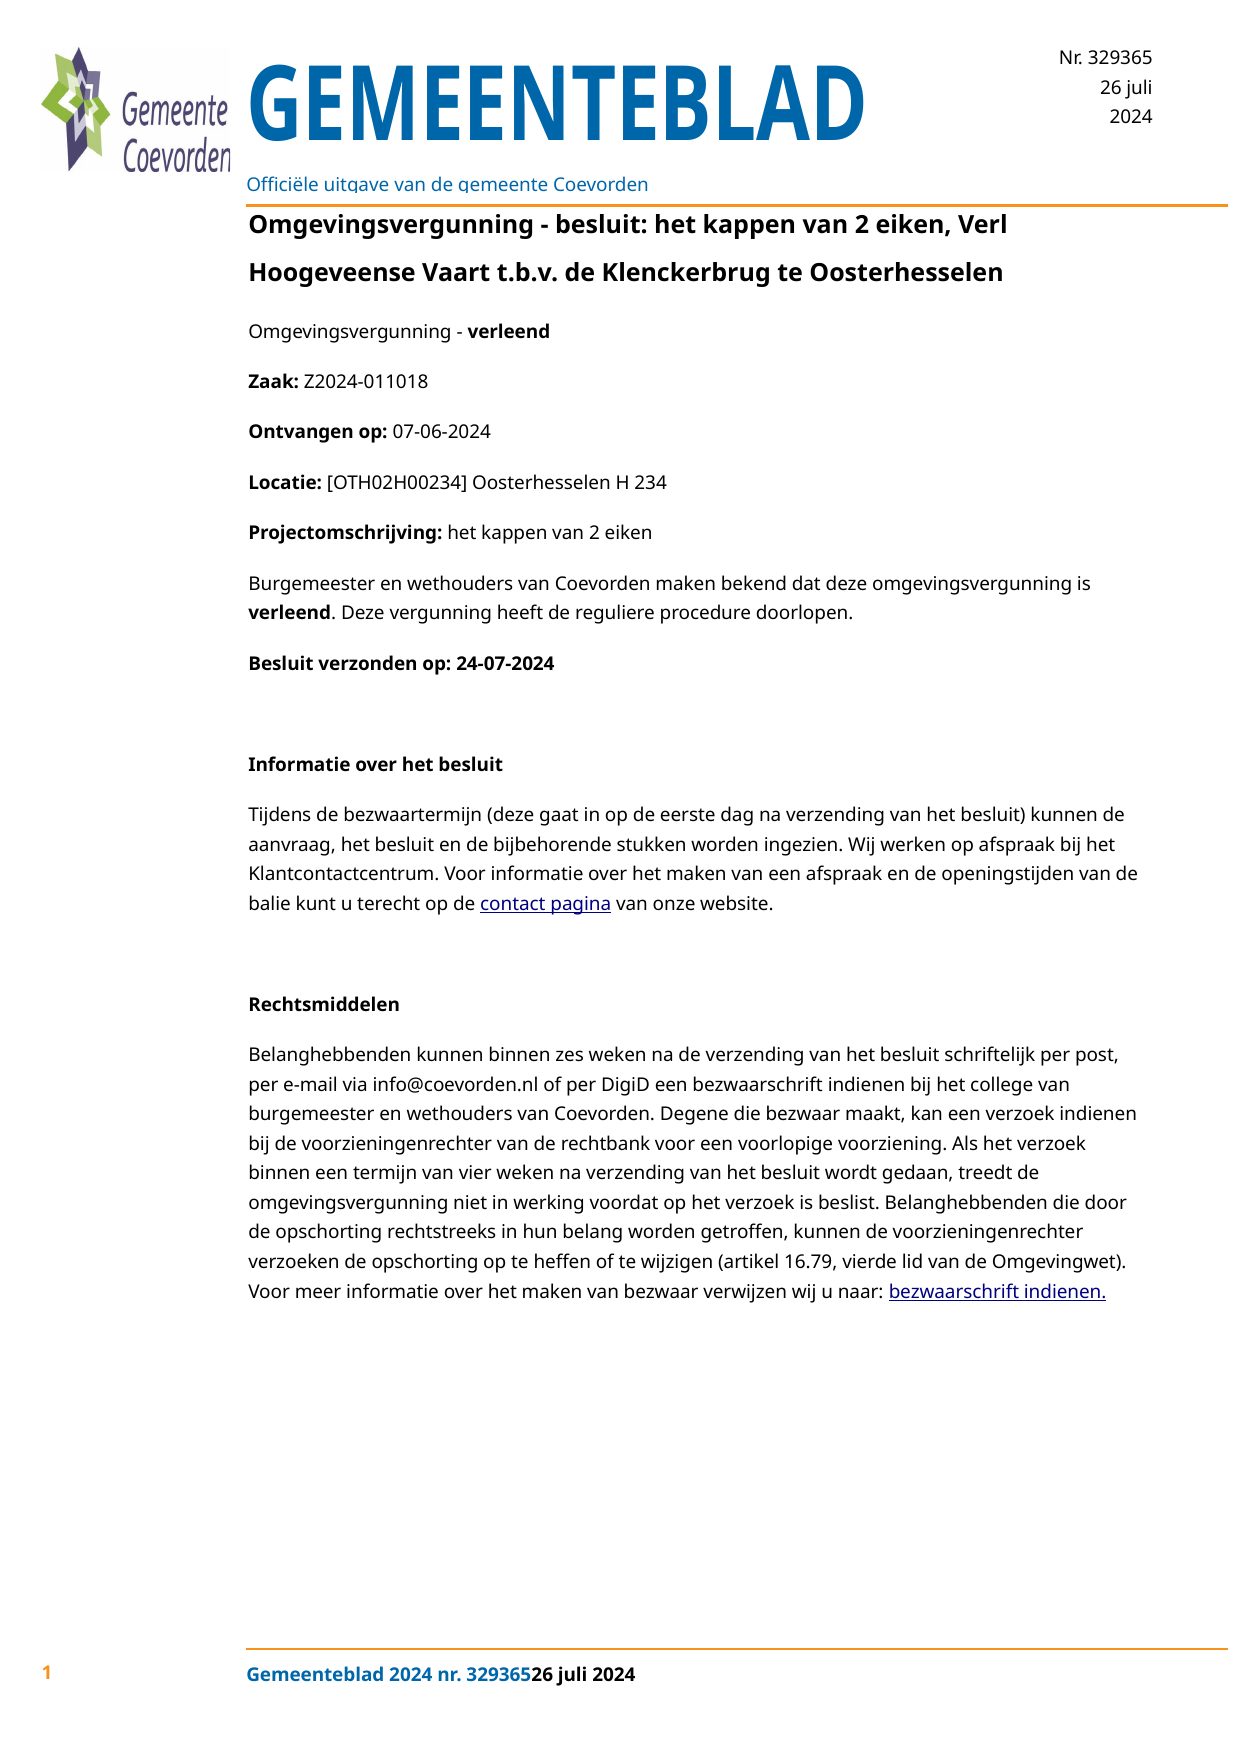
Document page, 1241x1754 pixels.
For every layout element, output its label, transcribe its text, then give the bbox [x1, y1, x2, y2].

text Ontvangen op: 07-06-2024 [248, 419, 1152, 444]
picture [41, 47, 231, 172]
text Rechtsmiddelen [248, 991, 1152, 1017]
text Projectomschrijving: het kappen van 2 eiken [248, 519, 1152, 545]
text Locatie: [OTH02H00234] Oosterhesselen H 234 [248, 469, 1152, 495]
text Belanghebbenden kunnen binnen zes weken na de verzending van het besluit schriftelijk per post, per e-mail via info@coevorden.nl of per DigiD een bezwaarschrift indienen bij het college van burgemeester en wethouders van Coevorden. Degene die bezwaar maakt, kan een verzoek indienen bij de voorzieningenrechter van de rechtbank voor een voorlopige voorziening. Als het verzoek binnen een termijn van vier weken na verzending van het besluit wordt gedaan, treedt de omgevingsvergunning niet in werking voordat op het verzoek is beslist. Belanghebbenden die door de opschorting rechtstreeks in hun belang worden getroffen, kunnen de voorzieningenrechter verzoeken de opschorting op te heffen of te wijzigen (artikel 16.79, vierde lid van de Omgevingwet). Voor meer informatie over het maken van bezwaar verwijzen wij u naar: bezwaarschrift indienen. [248, 1041, 1152, 1304]
text Informatie over het besluit [248, 751, 1152, 777]
text Omgevingsvergunning - besluit: het kappen van 2 eiken, Verl Hoogeveense Vaart t.b.v. de Klenckerbrug te Oosterhesselen [248, 207, 1152, 288]
text Burgemeester en wethouders van Coevorden maken bekend dat deze omgevingsvergunning is verleend. Deze vergunning heeft de reguliere procedure doorlopen. [248, 570, 1152, 625]
text Omgevingsvergunning - verleend [248, 318, 1152, 344]
text Besluit verzonden op: 24-07-2024 [248, 650, 1152, 676]
text Zaak: Z2024-011018 [248, 368, 1152, 394]
text Tijdens de bezwaartermijn (deze gaat in op de eerste dag na verzending van het besluit) kunnen de aanvraag, het besluit en de bijbehorende stukken worden ingezien. Wij werken op afspraak bij het Klantcontactcentrum. Voor informatie over het maken van een afspraak en de openingstijden van de balie kunt u terecht op de contact pagina van onze website. [248, 801, 1152, 916]
